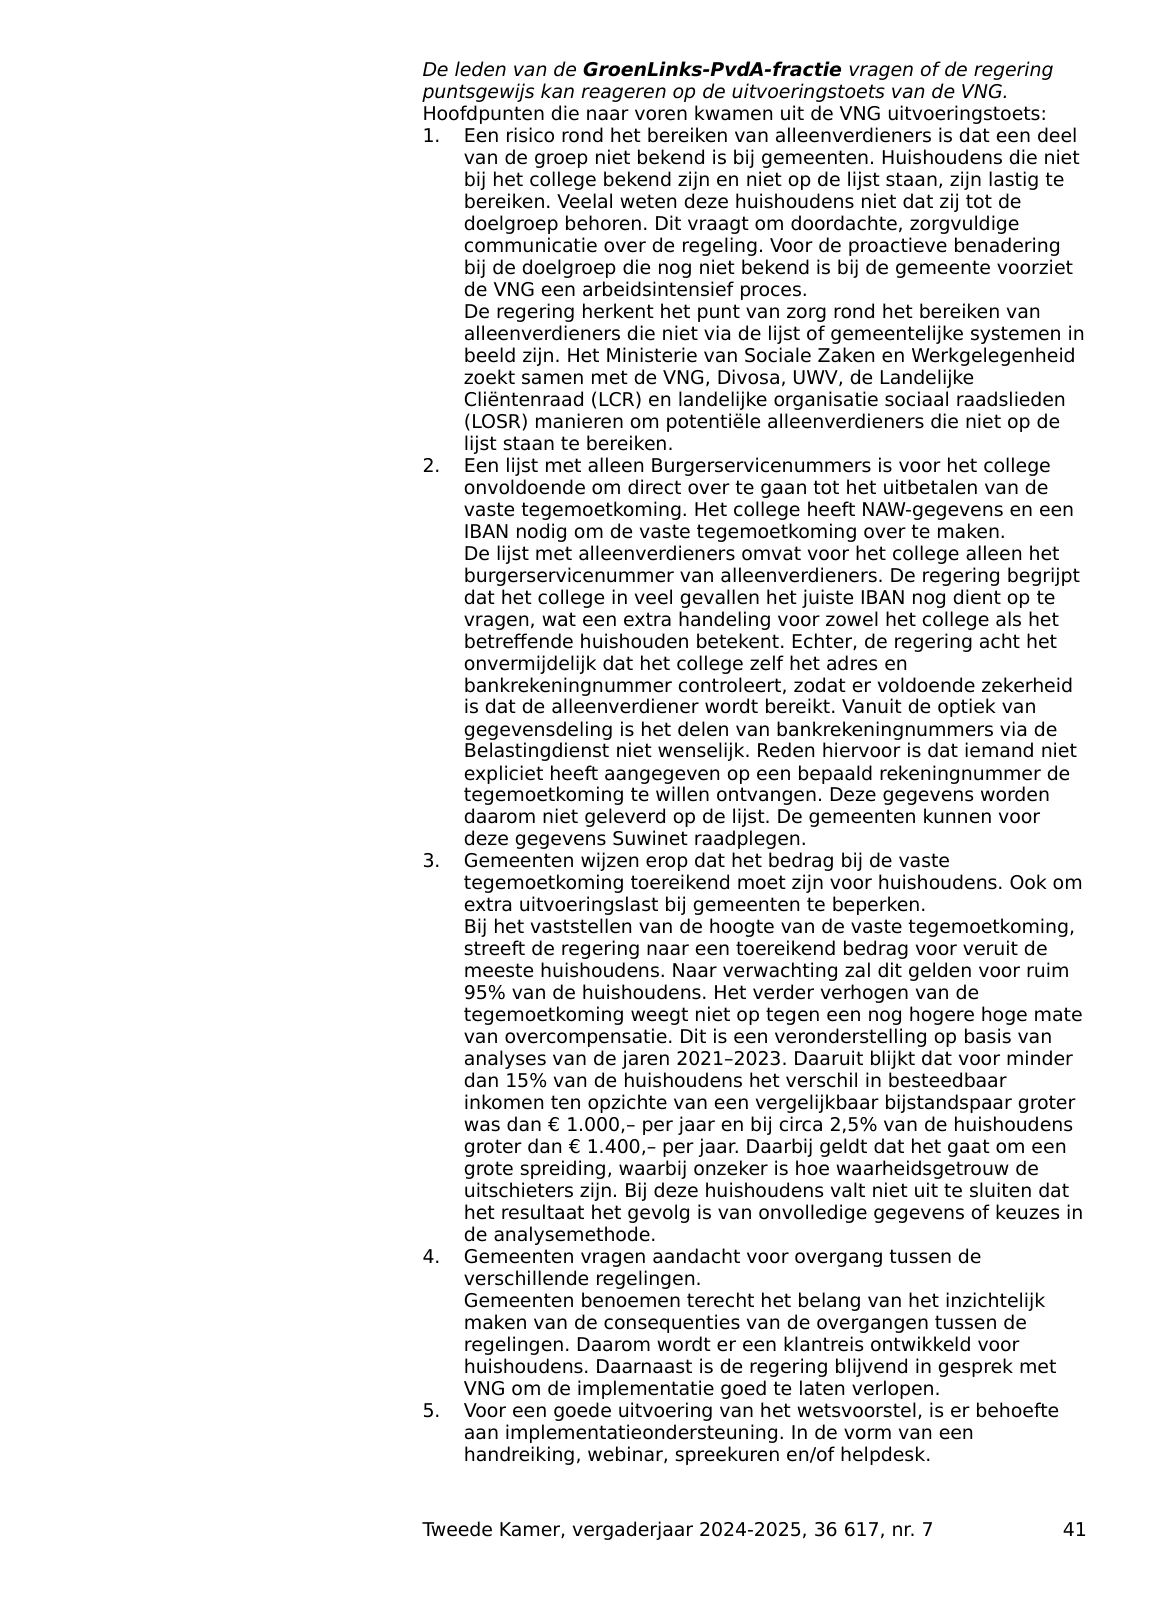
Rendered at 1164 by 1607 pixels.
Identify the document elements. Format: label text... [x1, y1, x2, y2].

text 1. Een risico rond het bereiken van alleenverdieners is dat een deel van de groep niet bekend is bij gemeenten. Huishoudens die niet bij het college bekend zijn en niet op de lijst staan, zijn lastig te bereiken. Veelal weten deze huishoudens niet dat zij tot de doelgroep behoren. Dit vraagt om doordachte, zorgvuldige communicatie over de regeling. Voor de proactieve benadering bij de doelgroep die nog niet bekend is bij de gemeente voorziet de VNG een arbeidsintensief proces. [422, 125, 1087, 301]
text 3. Gemeenten wijzen erop dat het bedrag bij de vaste tegemoetkoming toereikend moet zijn voor huishoudens. Ook om extra uitvoeringslast bij gemeenten te beperken. [422, 850, 1087, 916]
text De leden van de GroenLinks-PvdA-fractie vragen of de regering puntsgewijs kan reageren op de uitvoeringstoets van de VNG. [422, 59, 1087, 103]
text Bij het vaststellen van de hoogte van de vaste tegemoetkoming, streeft de regering naar een toereikend bedrag voor veruit de meeste huishoudens. Naar verwachting zal dit gelden voor ruim 95% van de huishoudens. Het verder verhogen van de tegemoetkoming weegt niet op tegen een nog hogere hoge mate van overcompensatie. Dit is een veronderstelling op basis van analyses van de jaren 2021–2023. Daaruit blijkt dat voor minder dan 15% van de huishoudens het verschil in besteedbaar inkomen ten opzichte van een vergelijkbaar bijstandspaar groter was dan € 1.000,– per jaar en bij circa 2,5% van de huishoudens groter dan € 1.400,– per jaar. Daarbij geldt dat het gaat om een grote spreiding, waarbij onzeker is hoe waarheidsgetrouw de uitschieters zijn. Bij deze huishoudens valt niet uit te sluiten dat het resultaat het gevolg is van onvolledige gegevens of keuzes in de analysemethode. [464, 916, 1087, 1246]
text De regering herkent het punt van zorg rond het bereiken van alleenverdieners die niet via de lijst of gemeentelijke systemen in beeld zijn. Het Ministerie van Sociale Zaken en Werkgelegenheid zoekt samen met de VNG, Divosa, UWV, de Landelijke Cliëntenraad (LCR) en landelijke organisatie sociaal raadslieden (LOSR) manieren om potentiële alleenverdieners die niet op de lijst staan te bereiken. [464, 301, 1087, 455]
text Gemeenten benoemen terecht het belang van het inzichtelijk maken van de consequenties van de overgangen tussen de regelingen. Daarom wordt er een klantreis ontwikkeld voor huishoudens. Daarnaast is de regering blijvend in gesprek met VNG om de implementatie goed te laten verlopen. [464, 1290, 1087, 1400]
text Hoofdpunten die naar voren kwamen uit de VNG uitvoeringstoets: [422, 103, 1087, 125]
text 5. Voor een goede uitvoering van het wetsvoorstel, is er behoefte aan implementatieondersteuning. In de vorm van een handreiking, webinar, spreekuren en/of helpdesk. [422, 1400, 1087, 1466]
text 2. Een lijst met alleen Burgerservicenummers is voor het college onvoldoende om direct over te gaan tot het uitbetalen van de vaste tegemoetkoming. Het college heeft NAW-gegevens en een IBAN nodig om de vaste tegemoetkoming over te maken. [422, 455, 1087, 543]
text 4. Gemeenten vragen aandacht voor overgang tussen de verschillende regelingen. [422, 1246, 1087, 1290]
text De lijst met alleenverdieners omvat voor het college alleen het burgerservicenummer van alleenverdieners. De regering begrijpt dat het college in veel gevallen het juiste IBAN nog dient op te vragen, wat een extra handeling voor zowel het college als het betreffende huishouden betekent. Echter, de regering acht het onvermijdelijk dat het college zelf het adres en bankrekeningnummer controleert, zodat er voldoende zekerheid is dat de alleenverdiener wordt bereikt. Vanuit de optiek van gegevensdeling is het delen van bankrekeningnummers via de Belastingdienst niet wenselijk. Reden hiervoor is dat iemand niet expliciet heeft aangegeven op een bepaald rekeningnummer de tegemoetkoming te willen ontvangen. Deze gegevens worden daarom niet geleverd op de lijst. De gemeenten kunnen voor deze gegevens Suwinet raadplegen. [464, 543, 1087, 850]
